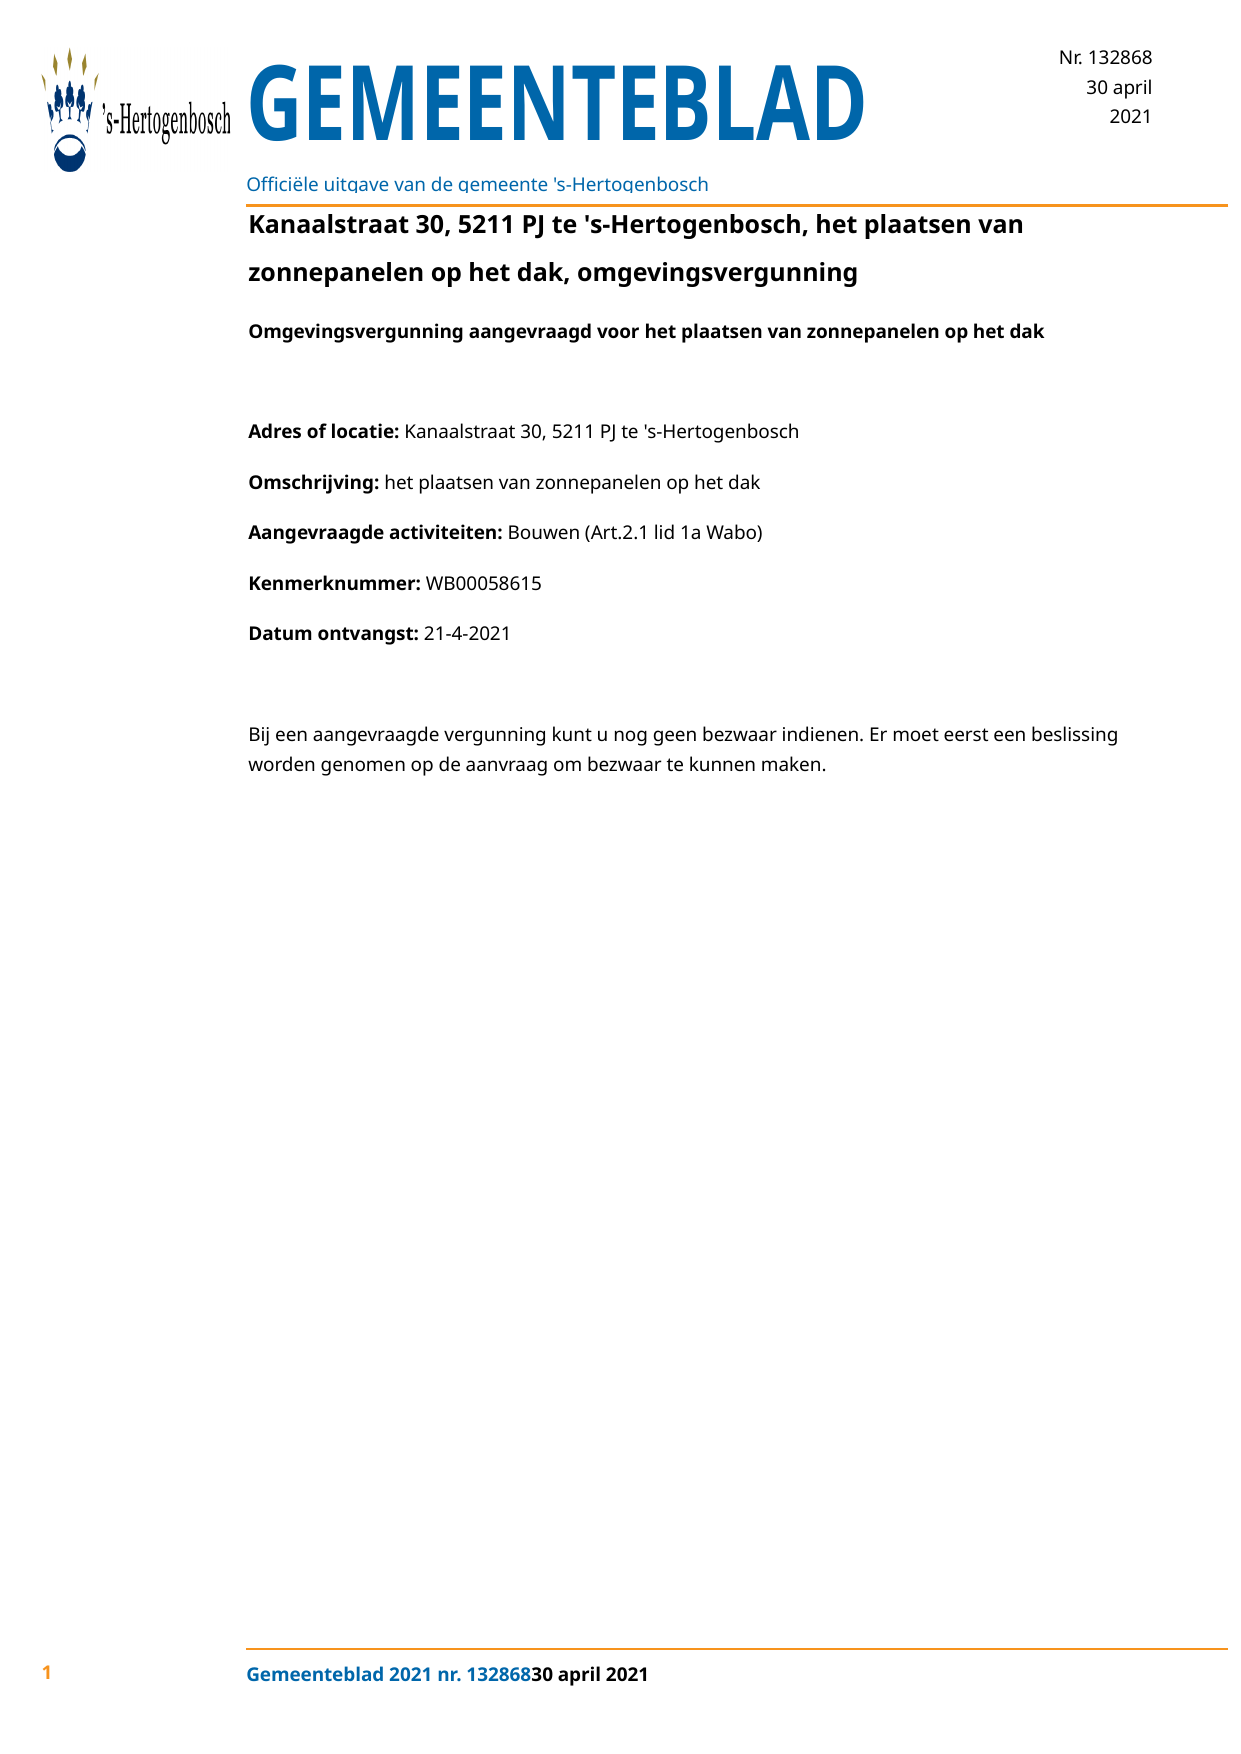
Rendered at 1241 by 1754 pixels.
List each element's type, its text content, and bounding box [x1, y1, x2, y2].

text Datum ontvangst: 21-4-2021 [248, 620, 1152, 646]
picture [41, 47, 231, 172]
text Aangevraagde activiteiten: Bouwen (Art.2.1 lid 1a Wabo) [248, 519, 1152, 545]
text Kanaalstraat 30, 5211 PJ te 's-Hertogenbosch, het plaatsen van zonnepanelen op het dak, omgevingsvergunning [248, 207, 1152, 288]
text Omschrijving: het plaatsen van zonnepanelen op het dak [248, 469, 1152, 495]
text Kenmerknummer: WB00058615 [248, 570, 1152, 596]
text Adres of locatie: Kanaalstraat 30, 5211 PJ te 's-Hertogenbosch [248, 419, 1152, 444]
text Omgevingsvergunning aangevraagd voor het plaatsen van zonnepanelen op het dak [248, 318, 1152, 344]
text Bij een aangevraagde vergunning kunt u nog geen bezwaar indienen. Er moet eerst een beslissing worden genomen op de aanvraag om bezwaar te kunnen maken. [248, 721, 1152, 777]
